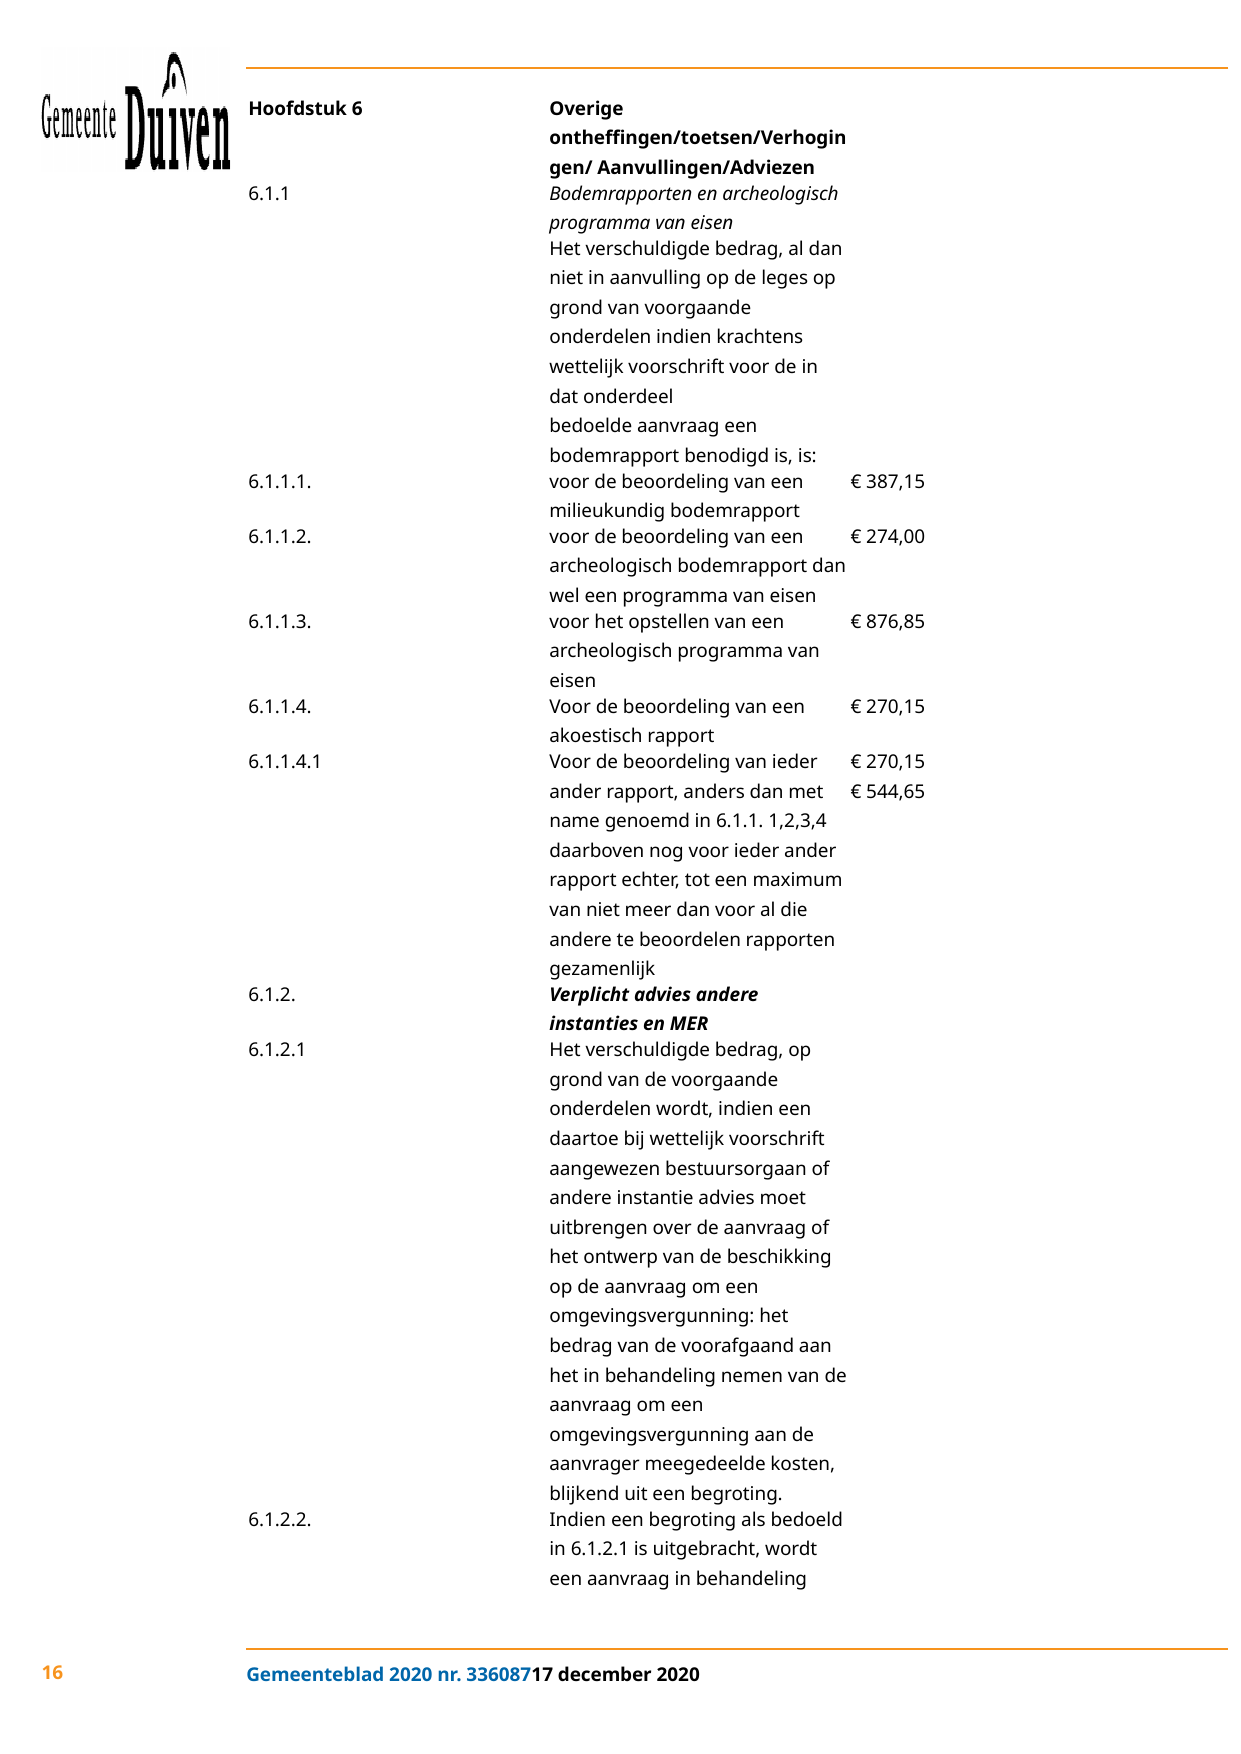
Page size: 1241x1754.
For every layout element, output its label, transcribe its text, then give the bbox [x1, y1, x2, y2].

table_cell [850, 1506, 1152, 1591]
table_cell voor de beoordeling van een archeologisch bodemrapport dan wel een programma van eisen [549, 523, 850, 608]
table_cell € 274,00 [850, 523, 1152, 608]
table_cell Het verschuldigde bedrag, op grond van de voorgaande onderdelen wordt, indien een daartoe bij wettelijk voorschrift aangewezen bestuursorgaan of andere instantie advies moet uitbrengen over de aanvraag of het ontwerp van de beschikking op de aanvraag om een omgevingsvergunning: het bedrag van de voorafgaand aan het in behandeling nemen van de aanvraag om een omgevingsvergunning aan de aanvrager meegedeelde kosten, blijkend uit een begroting. [549, 1036, 850, 1506]
table_cell € 270,15 [850, 693, 1152, 748]
table_cell 6.1.1.4. [248, 693, 549, 748]
table_cell Indien een begroting als bedoeld in 6.1.2.1 is uitgebracht, wordt een aanvraag in behandeling [549, 1506, 850, 1591]
table_cell [850, 1036, 1152, 1506]
table_cell 6.1.1.2. [248, 523, 549, 608]
table_cell Bodemrapporten en archeologisch programma van eisen [549, 180, 850, 235]
table_cell Voor de beoordeling van ieder ander rapport, anders dan met name genoemd in 6.1.1. 1,2,3,4 daarboven nog voor ieder ander rapport echter, tot een maximum van niet meer dan voor al die andere te beoordelen rapporten gezamenlijk [549, 748, 850, 981]
table_cell € 876,85 [850, 608, 1152, 693]
table_cell Het verschuldigde bedrag, al dan niet in aanvulling op de leges op grond van voorgaande onderdelen indien krachtens wettelijk voorschrift voor de in dat onderdeel bedoelde aanvraag een bodemrapport benodigd is, is: [549, 235, 850, 468]
table_cell [850, 95, 1152, 180]
table_cell Hoofdstuk 6 [248, 95, 549, 180]
table_cell [248, 235, 549, 468]
table_cell 6.1.2. [248, 981, 549, 1036]
table_cell 6.1.2.2. [248, 1506, 549, 1591]
table_cell voor de beoordeling van een milieukundig bodemrapport [549, 468, 850, 523]
table_cell Voor de beoordeling van een akoestisch rapport [549, 693, 850, 748]
table_cell 6.1.1.1. [248, 468, 549, 523]
table_cell Verplicht advies andere instanties en MER [549, 981, 850, 1036]
table_cell [850, 981, 1152, 1036]
table_cell Overige ontheffingen/toetsen/Verhogingen/ Aanvullingen/Adviezen [549, 95, 850, 180]
table_cell 6.1.1.4.1 [248, 748, 549, 981]
table_cell 6.1.1.3. [248, 608, 549, 693]
table_cell voor het opstellen van een archeologisch programma van eisen [549, 608, 850, 693]
picture [41, 47, 231, 172]
table_cell [850, 180, 1152, 235]
table_cell 6.1.2.1 [248, 1036, 549, 1506]
table_cell € 270,15 € 544,65 [850, 748, 1152, 981]
table_cell 6.1.1 [248, 180, 549, 235]
table_cell [850, 235, 1152, 468]
table_cell € 387,15 [850, 468, 1152, 523]
